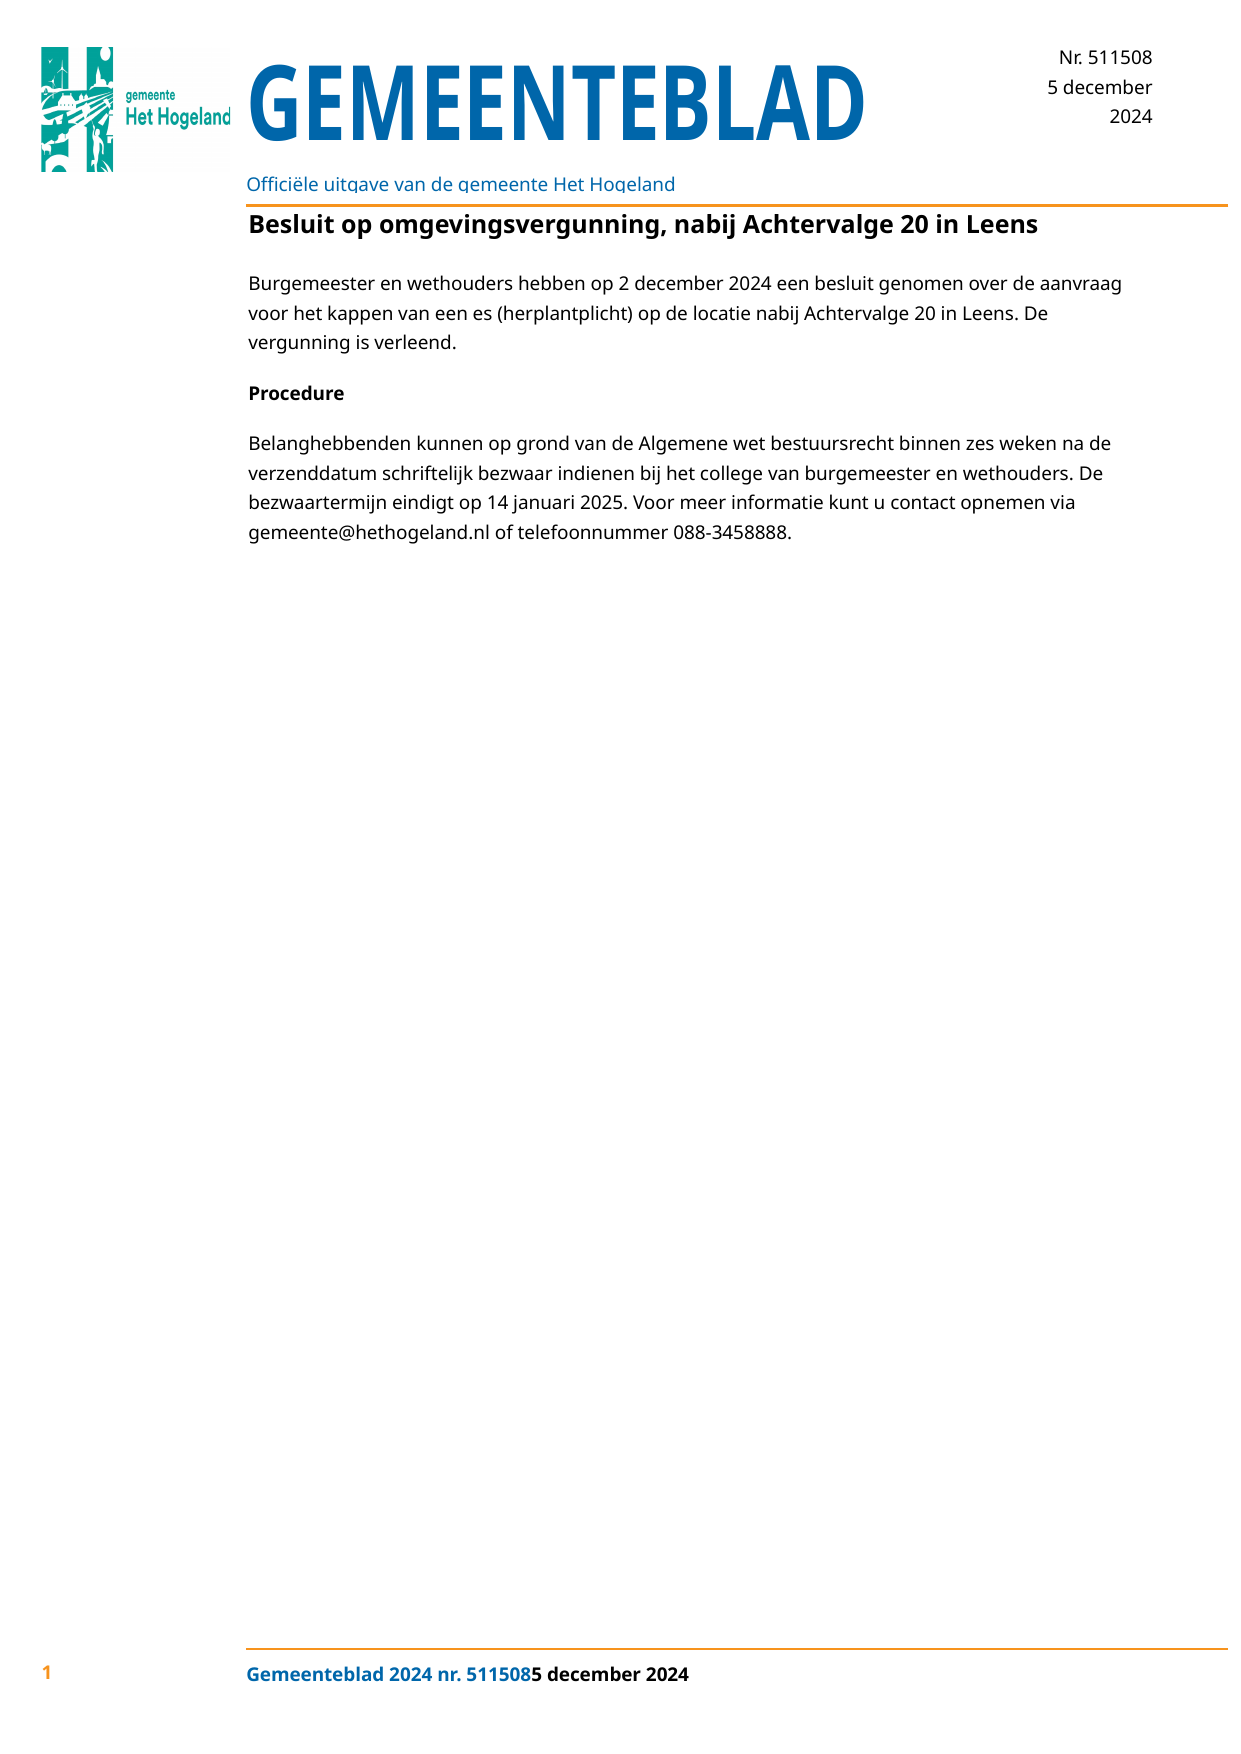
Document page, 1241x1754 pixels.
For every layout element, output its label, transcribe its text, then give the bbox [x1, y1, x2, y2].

text Belanghebbenden kunnen op grond van de Algemene wet bestuursrecht binnen zes weken na de verzenddatum schriftelijk bezwaar indienen bij het college van burgemeester en wethouders. De bezwaartermijn eindigt op 14 januari 2025. Voor meer informatie kunt u contact opnemen via gemeente@hethogeland.nl of telefoonnummer 088-3458888. [248, 430, 1152, 545]
text Burgemeester en wethouders hebben op 2 december 2024 een besluit genomen over de aanvraag voor het kappen van een es (herplantplicht) op de locatie nabij Achtervalge 20 in Leens. De vergunning is verleend. [248, 270, 1152, 355]
picture [41, 47, 231, 172]
text Besluit op omgevingsvergunning, nabij Achtervalge 20 in Leens [248, 207, 1152, 241]
text Procedure [248, 380, 1152, 406]
